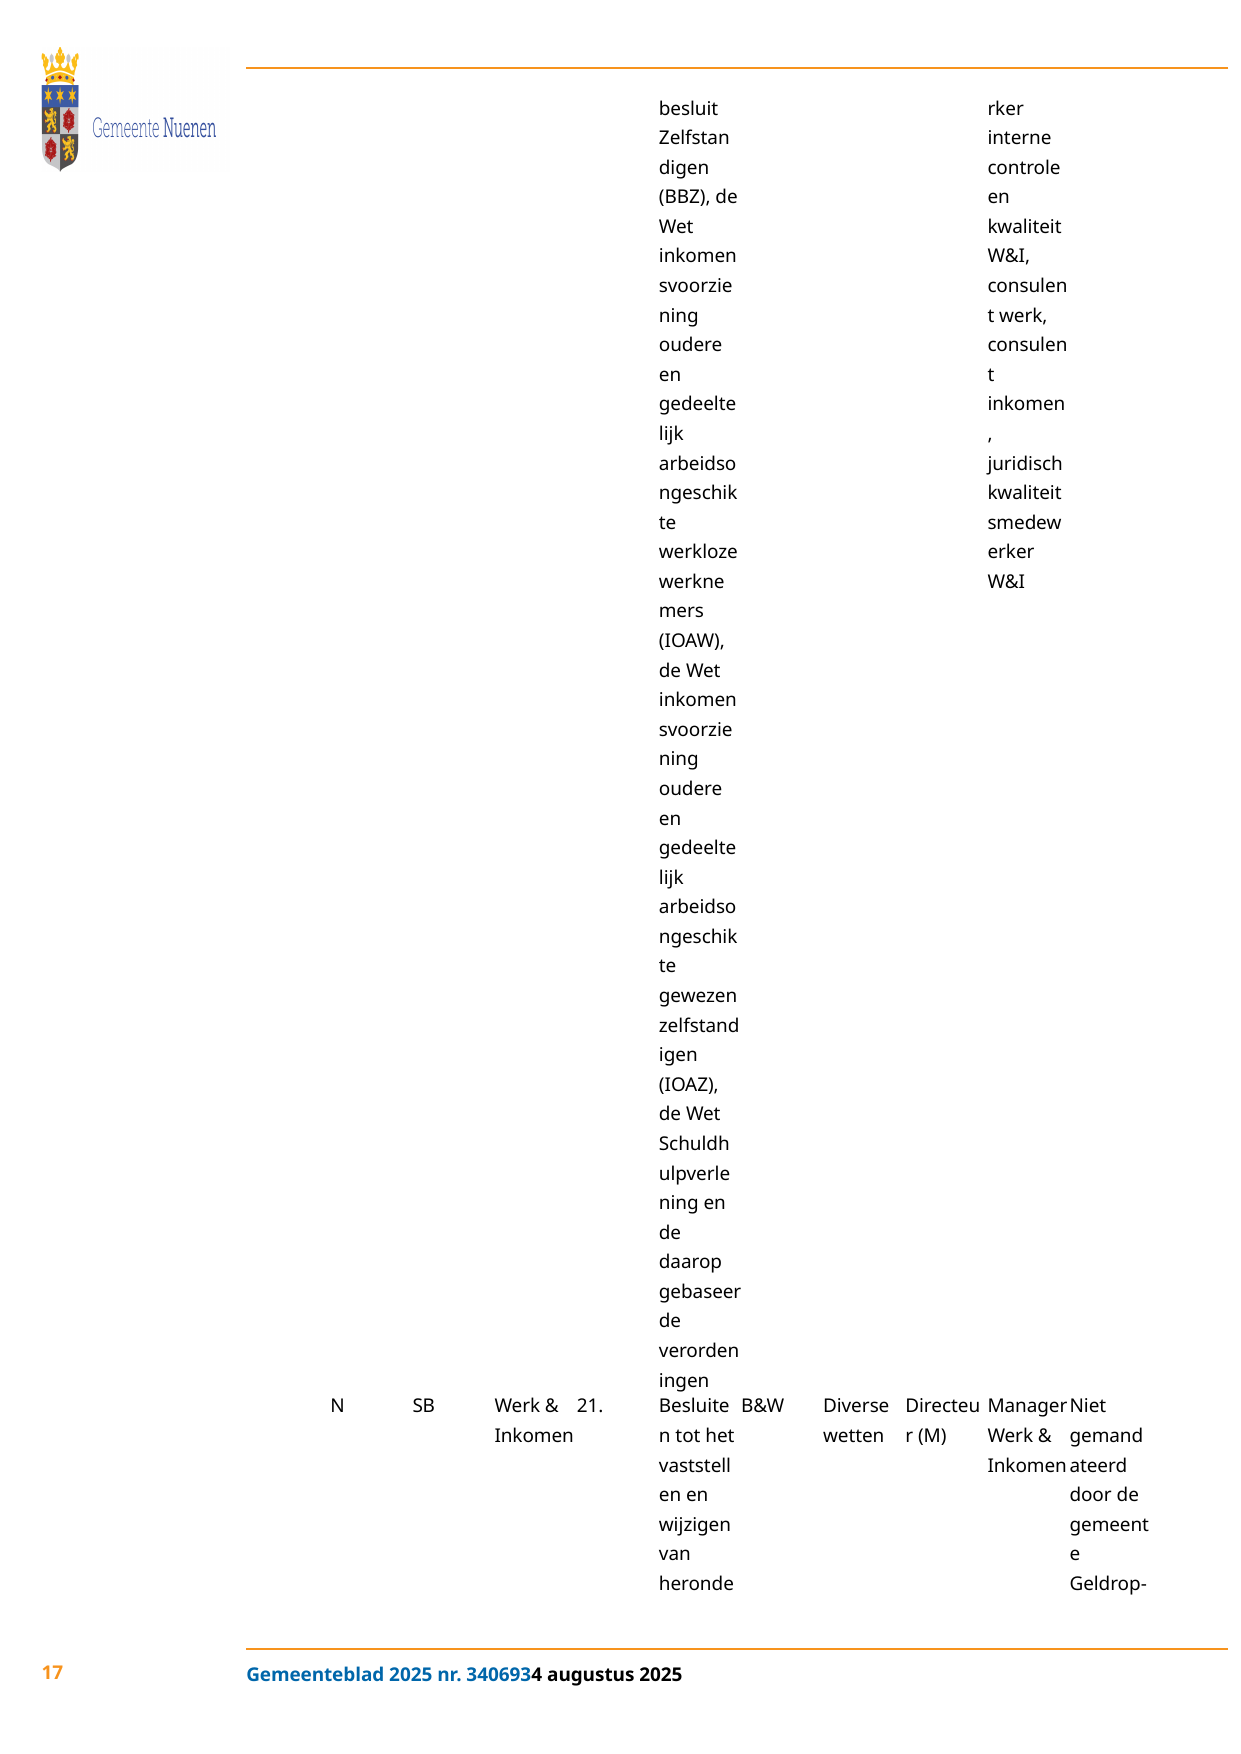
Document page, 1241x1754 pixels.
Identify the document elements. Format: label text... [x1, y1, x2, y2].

table_cell N [330, 1393, 412, 1596]
table_cell [494, 95, 577, 1393]
table_cell [248, 95, 330, 1393]
table_cell [248, 1393, 330, 1596]
table_cell [905, 95, 987, 1393]
table_cell [412, 95, 494, 1393]
table_cell Besluiten tot het vaststellen en wijzigen van heronde [659, 1393, 741, 1596]
table_cell [1069, 95, 1152, 1393]
table_cell [330, 95, 412, 1393]
table_cell Directeur (M) [905, 1393, 987, 1596]
table_cell Manager Werk & Inkomen [987, 1393, 1069, 1596]
table_cell Diverse wetten [823, 1393, 905, 1596]
table_cell Niet gemandateerd door de gemeente Geldrop- [1069, 1393, 1152, 1596]
table_cell B&W [741, 1393, 823, 1596]
table_cell rker interne controle en kwaliteit W&I, consulent werk, consulent inkomen, juridisch kwaliteitsmedewerker W&I [987, 95, 1069, 1393]
table_cell Werk & Inkomen [494, 1393, 577, 1596]
table_cell [577, 95, 659, 1393]
table_cell besluit Zelfstandigen (BBZ), de Wet inkomensvoorziening oudere en gedeeltelijk arbeidsongeschikte werkloze werknemers (IOAW), de Wet inkomensvoorziening oudere en gedeeltelijk arbeidsongeschikte gewezen zelfstandigen (IOAZ), de Wet Schuldhulpverlening en de daarop gebaseerde verordeningen [659, 95, 741, 1393]
table_cell [741, 95, 823, 1393]
table_cell [823, 95, 905, 1393]
table_cell 21. [577, 1393, 659, 1596]
picture [41, 47, 231, 172]
table_cell SB [412, 1393, 494, 1596]
